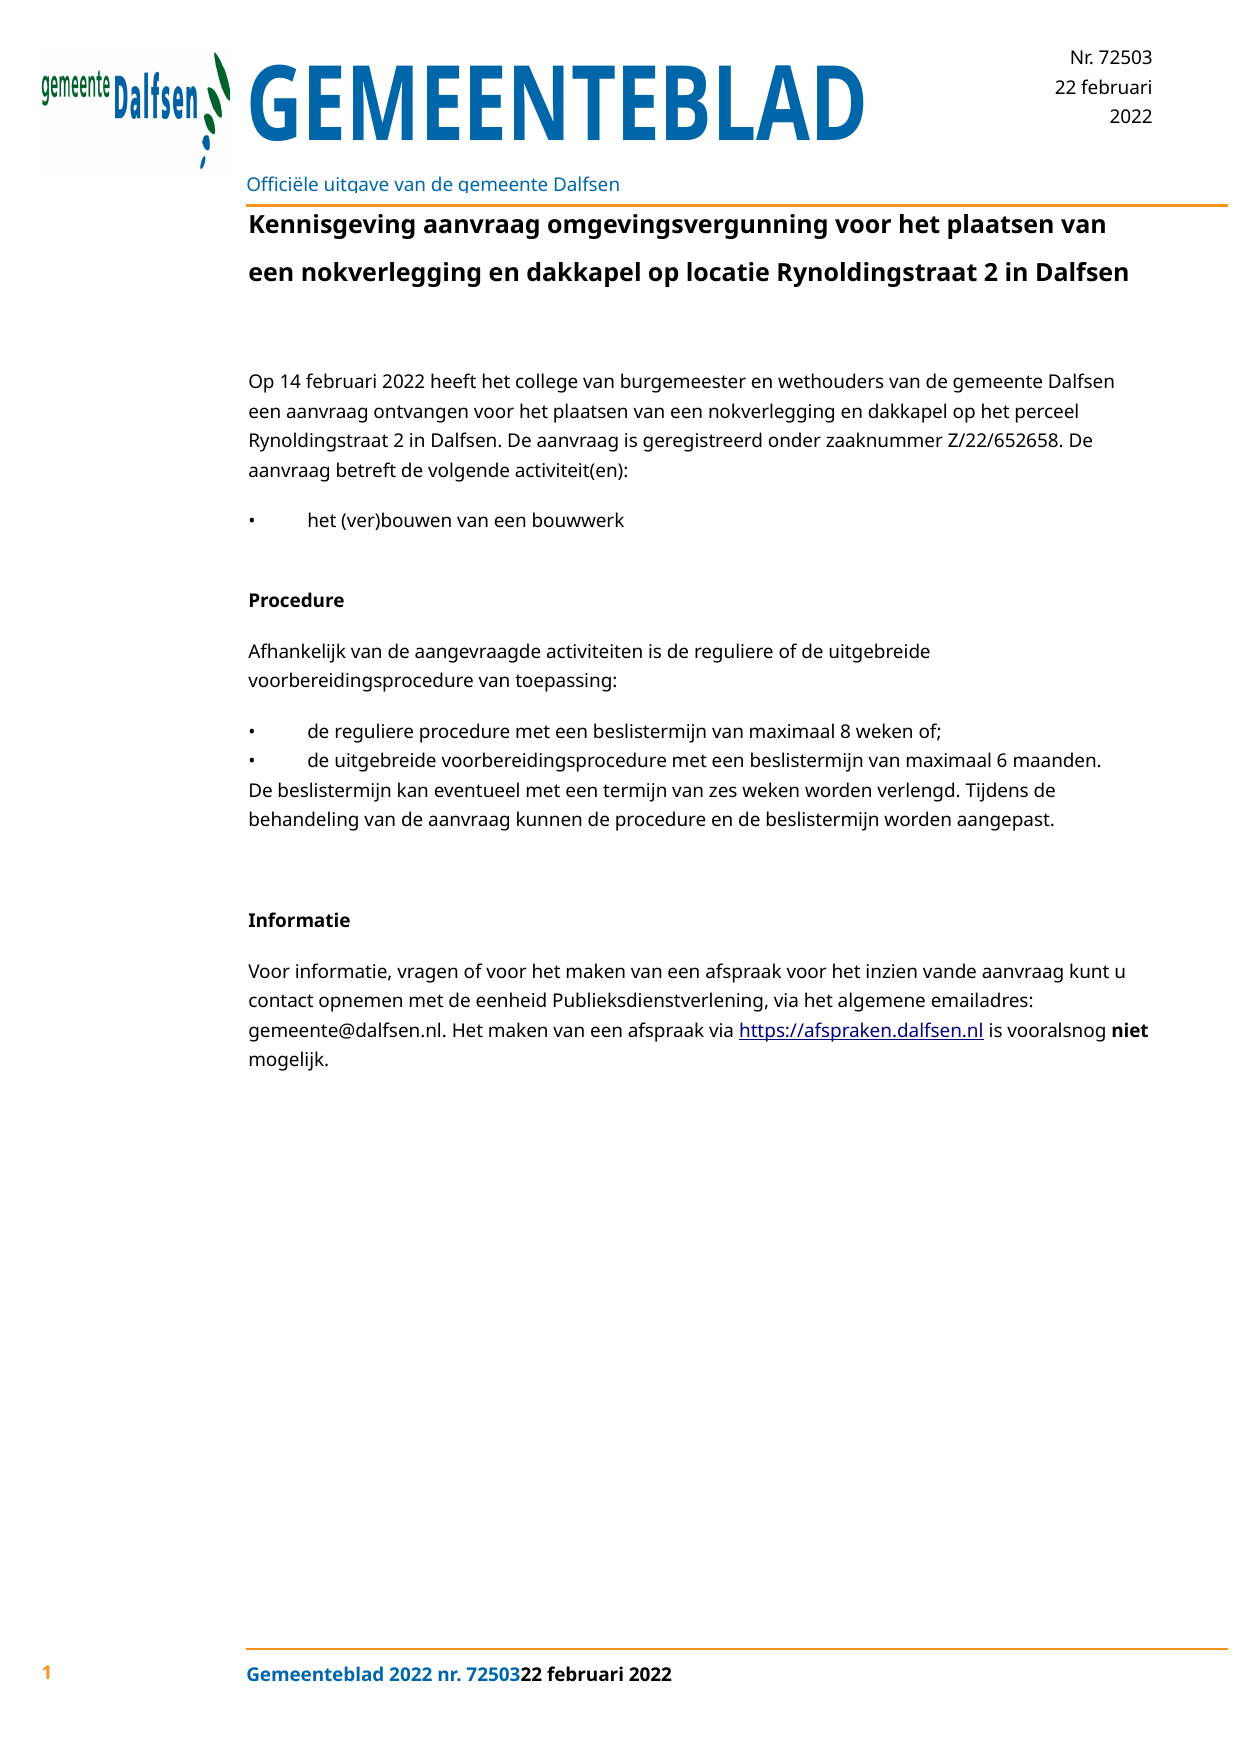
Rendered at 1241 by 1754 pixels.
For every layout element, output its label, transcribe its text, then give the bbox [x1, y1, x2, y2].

list het (ver)bouwen van een bouwwerk [248, 507, 1152, 533]
text De beslistermijn kan eventueel met een termijn van zes weken worden verlengd. Tijdens de behandeling van de aanvraag kunnen de procedure en de beslistermijn worden aangepast. [248, 777, 1152, 832]
text Voor informatie, vragen of voor het maken van een afspraak voor het inzien vande aanvraag kunt u contact opnemen met de eenheid Publieksdienstverlening, via het algemene emailadres: gemeente@dalfsen.nl. Het maken van een afspraak via https://afspraken.dalfsen.nl is vooralsnog niet mogelijk. [248, 958, 1152, 1072]
text Op 14 februari 2022 heeft het college van burgemeester en wethouders van de gemeente Dalfsen een aanvraag ontvangen voor het plaatsen van een nokverlegging en dakkapel op het perceel Rynoldingstraat 2 in Dalfsen. De aanvraag is geregistreerd onder zaaknummer Z/22/652658. De aanvraag betreft de volgende activiteit(en): [248, 368, 1152, 483]
list de uitgebreide voorbereidingsprocedure met een beslistermijn van maximaal 6 maanden. [248, 747, 1152, 773]
text Kennisgeving aanvraag omgevingsvergunning voor het plaatsen van een nokverlegging en dakkapel op locatie Rynoldingstraat 2 in Dalfsen [248, 207, 1152, 288]
text Procedure [248, 587, 1152, 613]
list de reguliere procedure met een beslistermijn van maximaal 8 weken of; [248, 718, 1152, 744]
picture [41, 47, 231, 172]
text Informatie [248, 907, 1152, 933]
text Afhankelijk van de aangevraagde activiteiten is de reguliere of de uitgebreide voorbereidingsprocedure van toepassing: [248, 638, 1152, 693]
